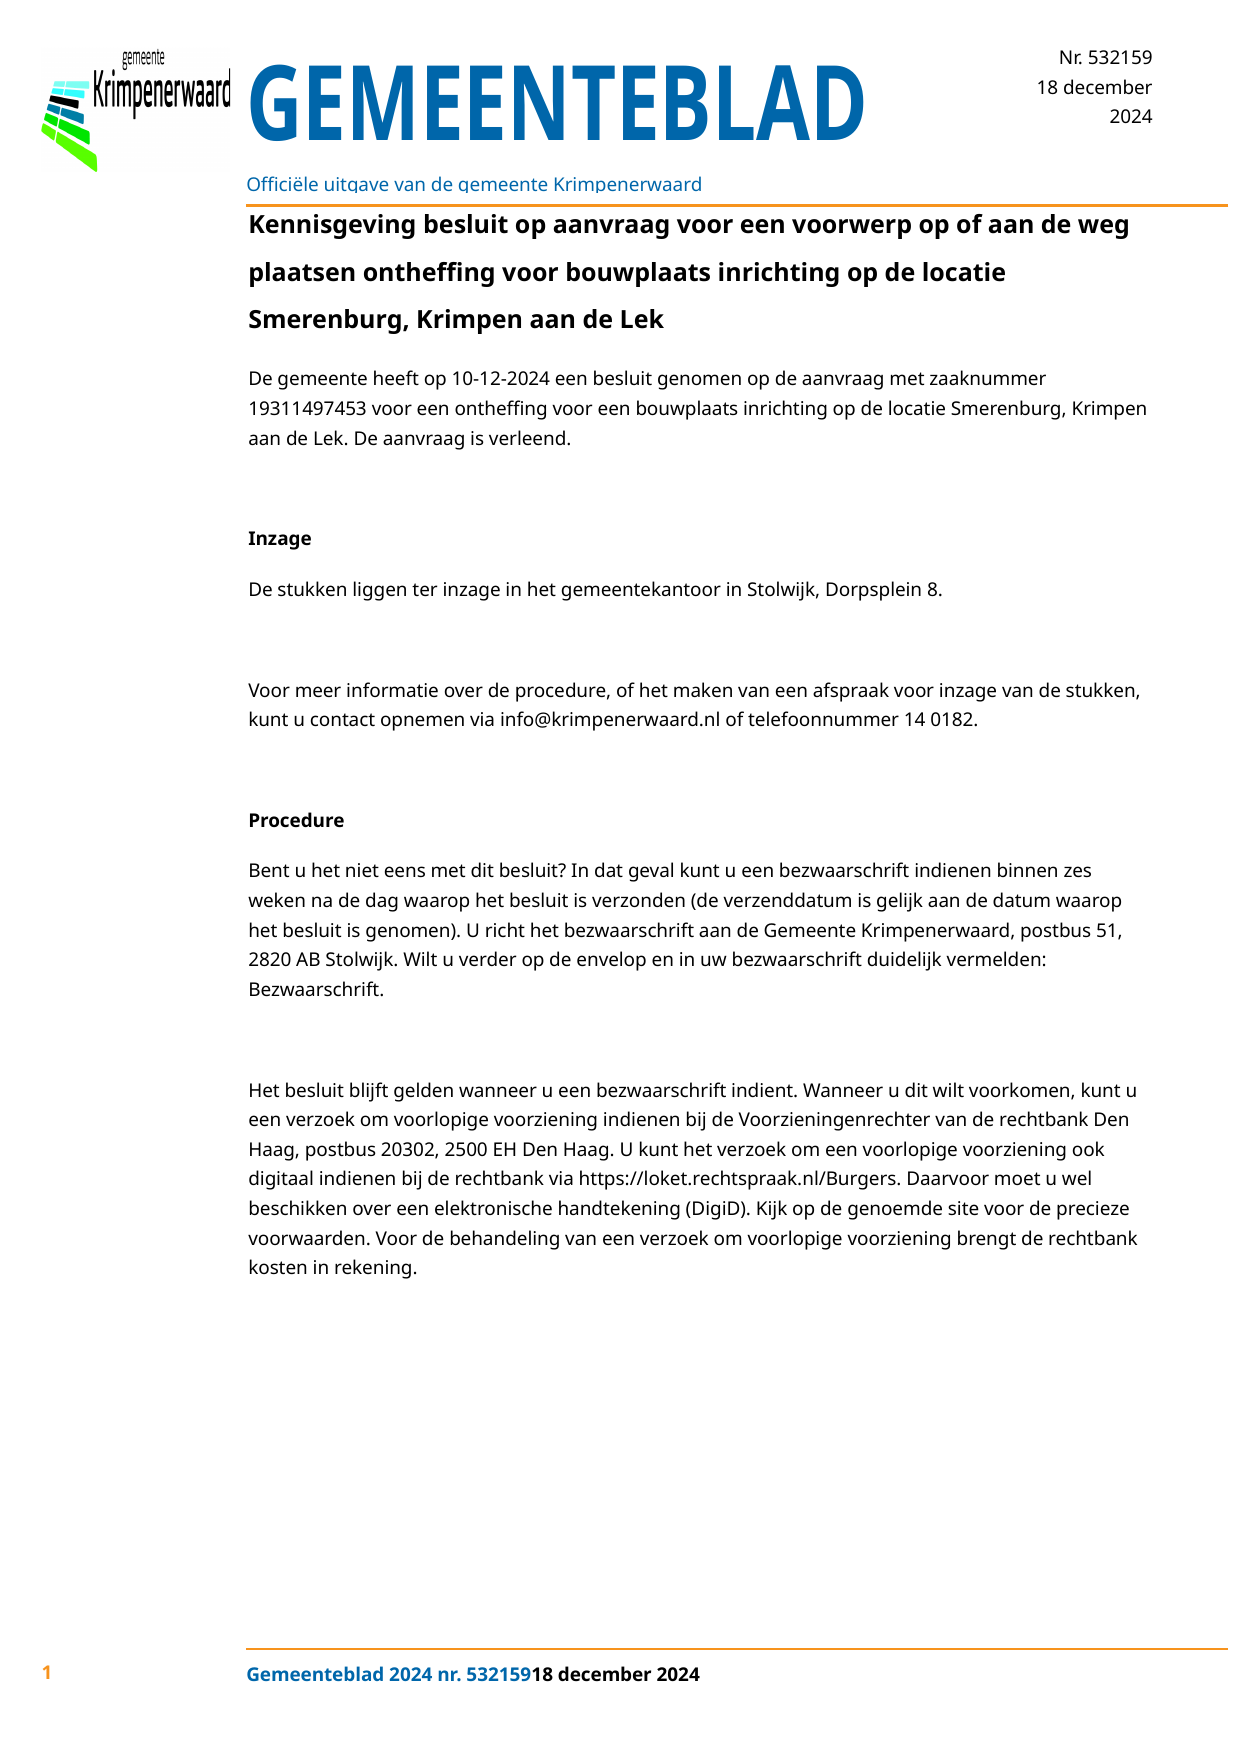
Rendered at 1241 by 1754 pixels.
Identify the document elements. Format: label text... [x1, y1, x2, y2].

text De stukken liggen ter inzage in het gemeentekantoor in Stolwijk, Dorpsplein 8. [248, 576, 1152, 602]
text De gemeente heeft op 10-12-2024 een besluit genomen op de aanvraag met zaaknummer 19311497453 voor een ontheffing voor een bouwplaats inrichting op de locatie Smerenburg, Krimpen aan de Lek. De aanvraag is verleend. [248, 366, 1152, 450]
picture [41, 47, 231, 172]
text Procedure [248, 807, 1152, 833]
text Het besluit blijft gelden wanneer u een bezwaarschrift indient. Wanneer u dit wilt voorkomen, kunt u een verzoek om voorlopige voorziening indienen bij de Voorzieningenrechter van de rechtbank Den Haag, postbus 20302, 2500 EH Den Haag. U kunt het verzoek om een voorlopige voorziening ook digitaal indienen bij de rechtbank via https://loket.rechtspraak.nl/Burgers. Daarvoor moet u wel beschikken over een elektronische handtekening (DigiD). Kijk op de genoemde site voor de precieze voorwaarden. Voor de behandeling van een verzoek om voorlopige voorziening brengt de rechtbank kosten in rekening. [248, 1077, 1152, 1280]
text Kennisgeving besluit op aanvraag voor een voorwerp op of aan de weg plaatsen ontheffing voor bouwplaats inrichting op de locatie Smerenburg, Krimpen aan de Lek [248, 207, 1152, 336]
text Bent u het niet eens met dit besluit? In dat geval kunt u een bezwaarschrift indienen binnen zes weken na de dag waarop het besluit is verzonden (de verzenddatum is gelijk aan de datum waarop het besluit is genomen). U richt het bezwaarschrift aan de Gemeente Krimpenerwaard, postbus 51, 2820 AB Stolwijk. Wilt u verder op de envelop en in uw bezwaarschrift duidelijk vermelden: Bezwaarschrift. [248, 858, 1152, 1002]
text Inzage [248, 526, 1152, 551]
text Voor meer informatie over de procedure, of het maken van een afspraak voor inzage van de stukken, kunt u contact opnemen via info@krimpenerwaard.nl of telefoonnummer 14 0182. [248, 677, 1152, 732]
